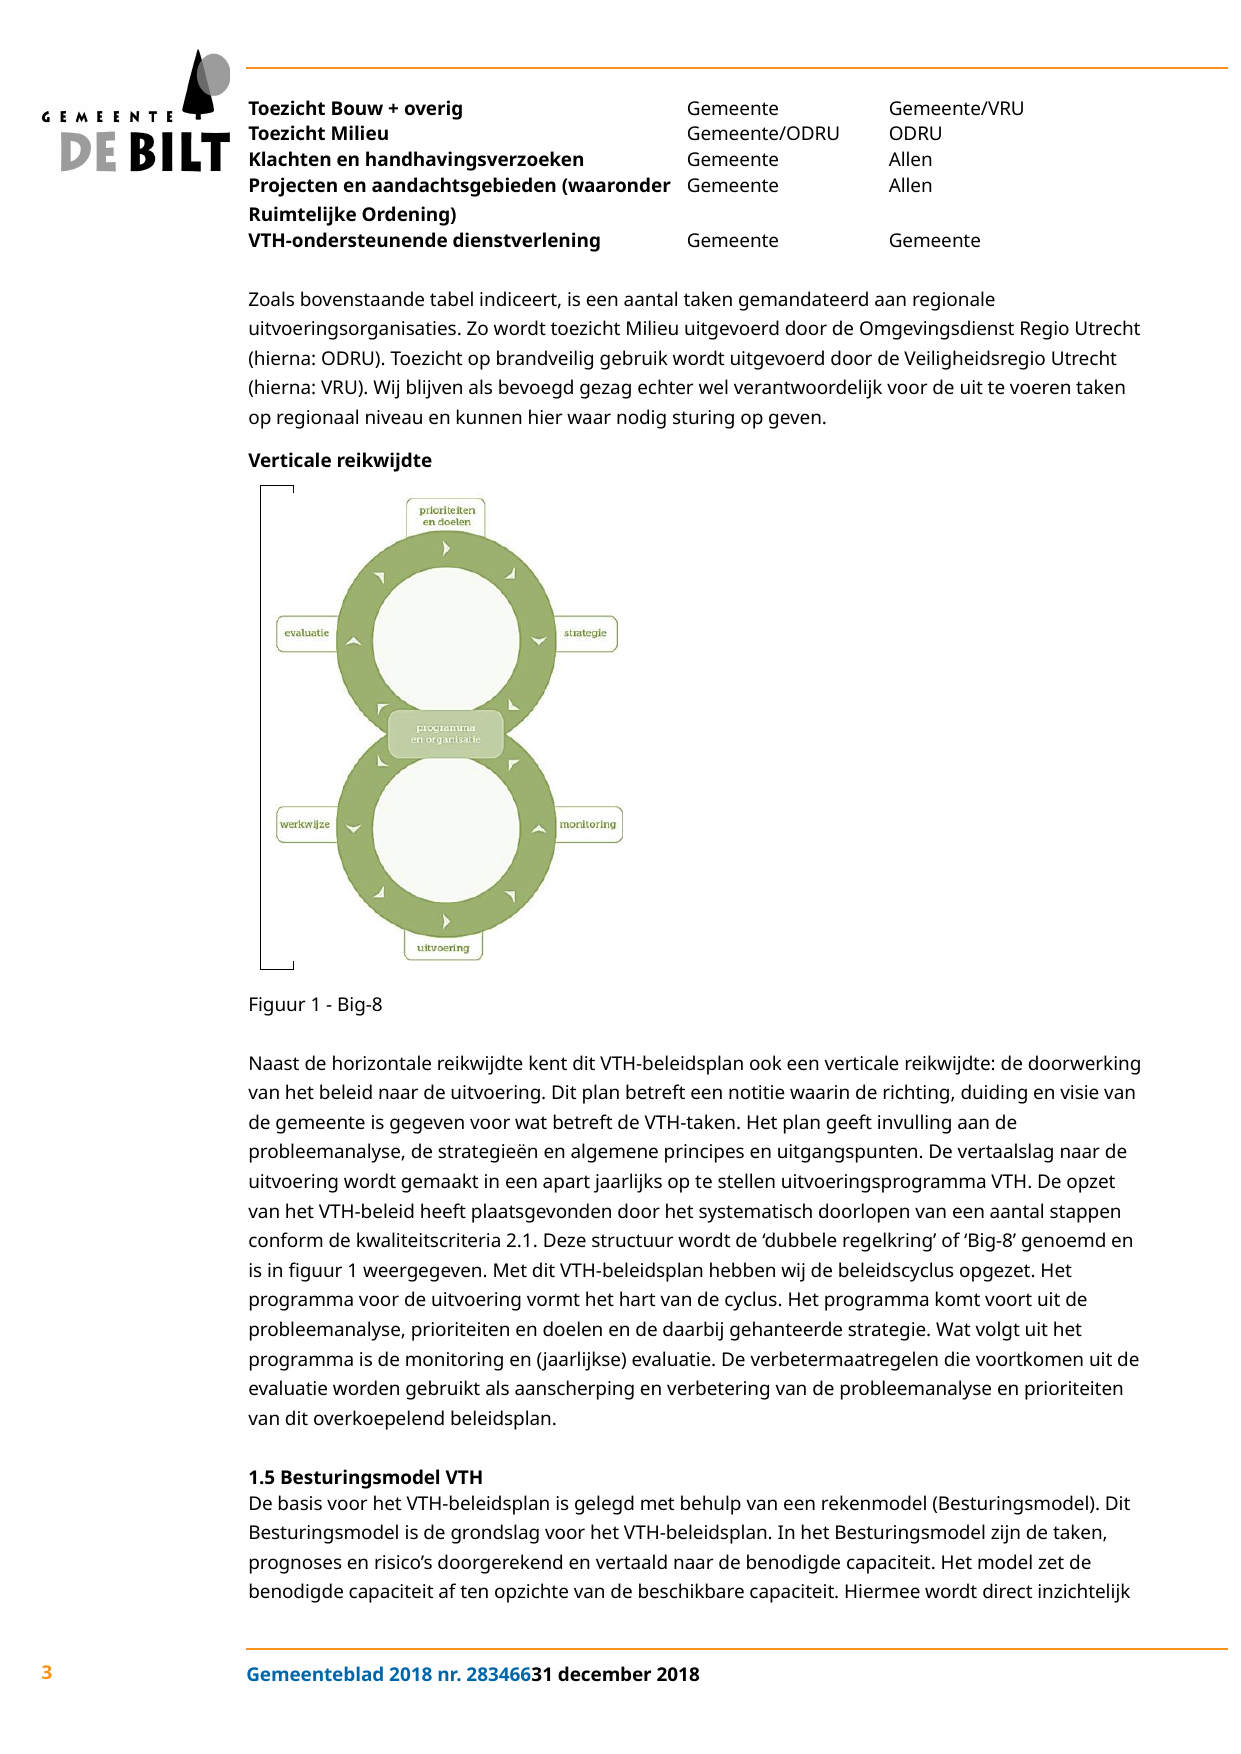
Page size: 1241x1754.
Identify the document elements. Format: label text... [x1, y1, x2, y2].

picture [268, 493, 624, 961]
table_cell Allen [889, 172, 1152, 227]
table_cell Gemeente/ODRU [687, 121, 888, 146]
text 1.5 Besturingsmodel VTH [248, 1464, 1152, 1490]
table_cell Gemeente [687, 172, 888, 227]
table_cell Klachten en handhavingsverzoeken [248, 146, 687, 172]
table_cell Gemeente [687, 227, 888, 253]
table_cell Gemeente [889, 227, 1152, 253]
table_cell Projecten en aandachtsgebieden (waaronder Ruimtelijke Ordening) [248, 172, 687, 227]
table_cell Toezicht Bouw + overig [248, 95, 687, 121]
picture [41, 47, 231, 172]
text Zoals bovenstaande tabel indiceert, is een aantal taken gemandateerd aan regionale uitvoeringsorganisaties. Zo wordt toezicht Milieu uitgevoerd door de Omgevingsdienst Regio Utrecht (hierna: ODRU). Toezicht op brandveilig gebruik wordt uitgevoerd door de Veiligheidsregio Utrecht (hierna: VRU). Wij blijven als bevoegd gezag echter wel verantwoordelijk voor de uit te voeren taken op regionaal niveau en kunnen hier waar nodig sturing op geven. [248, 286, 1152, 430]
table_cell ODRU [889, 121, 1152, 146]
table_cell Allen [889, 146, 1152, 172]
table_cell Gemeente [687, 146, 888, 172]
text Verticale reikwijdte [248, 447, 1152, 473]
text De basis voor het VTH-beleidsplan is gelegd met behulp van een rekenmodel (Besturingsmodel). Dit Besturingsmodel is de grondslag voor het VTH-beleidsplan. In het Besturingsmodel zijn de taken, prognoses en risico’s doorgerekend en vertaald naar de benodigde capaciteit. Het model zet de benodigde capaciteit af ten opzichte van de beschikbare capaciteit. Hiermee wordt direct inzichtelijk [248, 1490, 1152, 1604]
table_cell Gemeente/VRU [889, 95, 1152, 121]
text Figuur 1 - Big-8 [248, 991, 1152, 1016]
table_cell VTH-ondersteunende dienstverlening [248, 227, 687, 253]
table_cell Gemeente [687, 95, 888, 121]
text Naast de horizontale reikwijdte kent dit VTH-beleidsplan ook een verticale reikwijdte: de doorwerking van het beleid naar de uitvoering. Dit plan betreft een notitie waarin de richting, duiding en visie van de gemeente is gegeven voor wat betreft de VTH-taken. Het plan geeft invulling aan de probleemanalyse, de strategieën en algemene principes en uitgangspunten. De vertaalslag naar de uitvoering wordt gemaakt in een apart jaarlijks op te stellen uitvoeringsprogramma VTH. De opzet van het VTH-beleid heeft plaatsgevonden door het systematisch doorlopen van een aantal stappen conform de kwaliteitscriteria 2.1. Deze structuur wordt de ‘dubbele regelkring’ of ‘Big-8’ genoemd en is in figuur 1 weergegeven. Met dit VTH-beleidsplan hebben wij de beleidscyclus opgezet. Het programma voor de uitvoering vormt het hart van de cyclus. Het programma komt voort uit de probleemanalyse, prioriteiten en doelen en de daarbij gehanteerde strategie. Wat volgt uit het programma is de monitoring en (jaarlijkse) evaluatie. De verbetermaatregelen die voortkomen uit de evaluatie worden gebruikt als aanscherping en verbetering van de probleemanalyse en prioriteiten van dit overkoepelend beleidsplan. [248, 1050, 1152, 1431]
table_cell Toezicht Milieu [248, 121, 687, 146]
